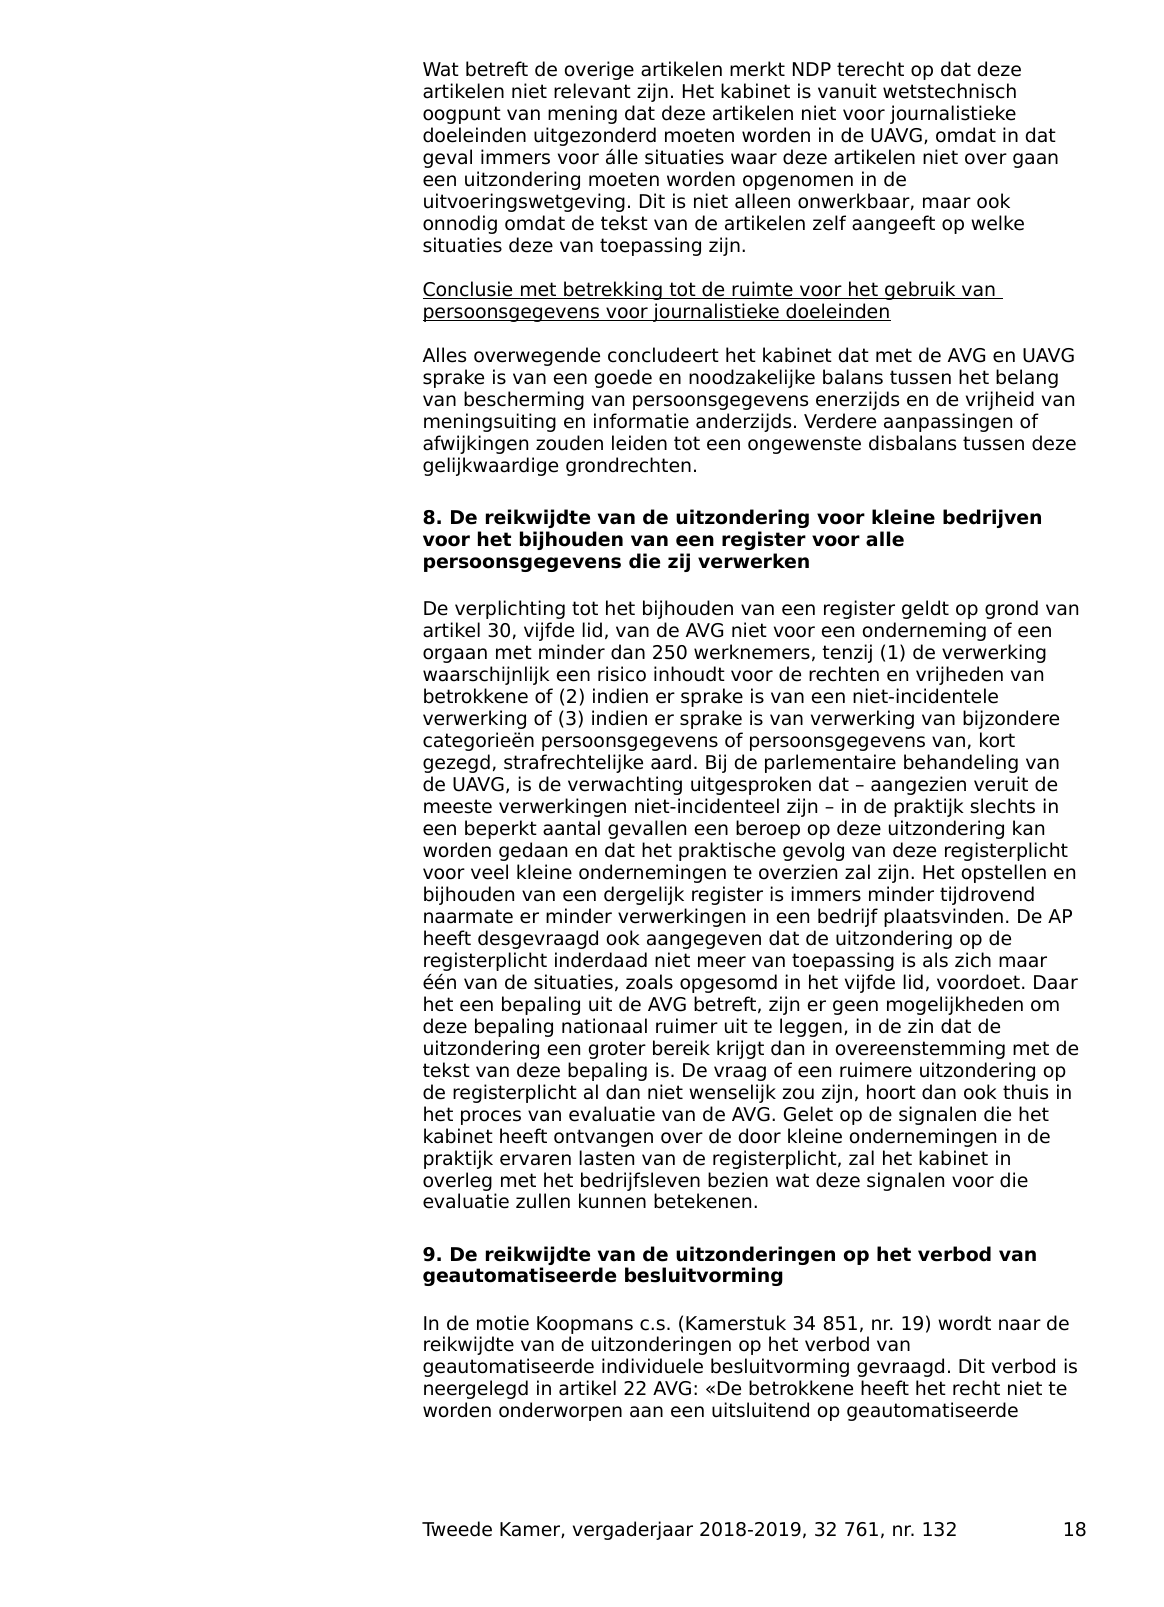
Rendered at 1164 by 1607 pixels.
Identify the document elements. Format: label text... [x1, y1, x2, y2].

text Alles overwegende concludeert het kabinet dat met de AVG en UAVG sprake is van een goede en noodzakelijke balans tussen het belang van bescherming van persoonsgegevens enerzijds en de vrijheid van meningsuiting en informatie anderzijds. Verdere aanpassingen of afwijkingen zouden leiden tot een ongewenste disbalans tussen deze gelijkwaardige grondrechten. [422, 345, 1087, 477]
subtitle 9. De reikwijdte van de uitzonderingen op het verbod van geautomatiseerde besluitvorming [422, 1243, 1087, 1287]
text Wat betreft de overige artikelen merkt NDP terecht op dat deze artikelen niet relevant zijn. Het kabinet is vanuit wetstechnisch oogpunt van mening dat deze artikelen niet voor journalistieke doeleinden uitgezonderd moeten worden in de UAVG, omdat in dat geval immers voor álle situaties waar deze artikelen niet over gaan een uitzondering moeten worden opgenomen in de uitvoeringswetgeving. Dit is niet alleen onwerkbaar, maar ook onnodig omdat de tekst van de artikelen zelf aangeeft op welke situaties deze van toepassing zijn. [422, 59, 1087, 257]
subtitle Conclusie met betrekking tot de ruimte voor het gebruik van persoonsgegevens voor journalistieke doeleinden [422, 279, 1087, 323]
subtitle 8. De reikwijdte van de uitzondering voor kleine bedrijven voor het bijhouden van een register voor alle persoonsgegevens die zij verwerken [422, 507, 1087, 573]
text De verplichting tot het bijhouden van een register geldt op grond van artikel 30, vijfde lid, van de AVG niet voor een onderneming of een orgaan met minder dan 250 werknemers, tenzij (1) de verwerking waarschijnlijk een risico inhoudt voor de rechten en vrijheden van betrokkene of (2) indien er sprake is van een niet-incidentele verwerking of (3) indien er sprake is van verwerking van bijzondere categorieën persoonsgegevens of persoonsgegevens van, kort gezegd, strafrechtelijke aard. Bij de parlementaire behandeling van de UAVG, is de verwachting uitgesproken dat – aangezien veruit de meeste verwerkingen niet-incidenteel zijn – in de praktijk slechts in een beperkt aantal gevallen een beroep op deze uitzondering kan worden gedaan en dat het praktische gevolg van deze registerplicht voor veel kleine ondernemingen te overzien zal zijn. Het opstellen en bijhouden van een dergelijk register is immers minder tijdrovend naarmate er minder verwerkingen in een bedrijf plaatsvinden. De AP heeft desgevraagd ook aangegeven dat de uitzondering op de registerplicht inderdaad niet meer van toepassing is als zich maar één van de situaties, zoals opgesomd in het vijfde lid, voordoet. Daar het een bepaling uit de AVG betreft, zijn er geen mogelijkheden om deze bepaling nationaal ruimer uit te leggen, in de zin dat de uitzondering een groter bereik krijgt dan in overeenstemming met de tekst van deze bepaling is. De vraag of een ruimere uitzondering op de registerplicht al dan niet wenselijk zou zijn, hoort dan ook thuis in het proces van evaluatie van de AVG. Gelet op de signalen die het kabinet heeft ontvangen over de door kleine ondernemingen in de praktijk ervaren lasten van de registerplicht, zal het kabinet in overleg met het bedrijfsleven bezien wat deze signalen voor die evaluatie zullen kunnen betekenen. [422, 598, 1087, 1213]
text In de motie Koopmans c.s. (Kamerstuk 34 851, nr. 19) wordt naar de reikwijdte van de uitzonderingen op het verbod van geautomatiseerde individuele besluitvorming gevraagd. Dit verbod is neergelegd in artikel 22 AVG: «De betrokkene heeft het recht niet te worden onderworpen aan een uitsluitend op geautomatiseerde [422, 1312, 1087, 1422]
